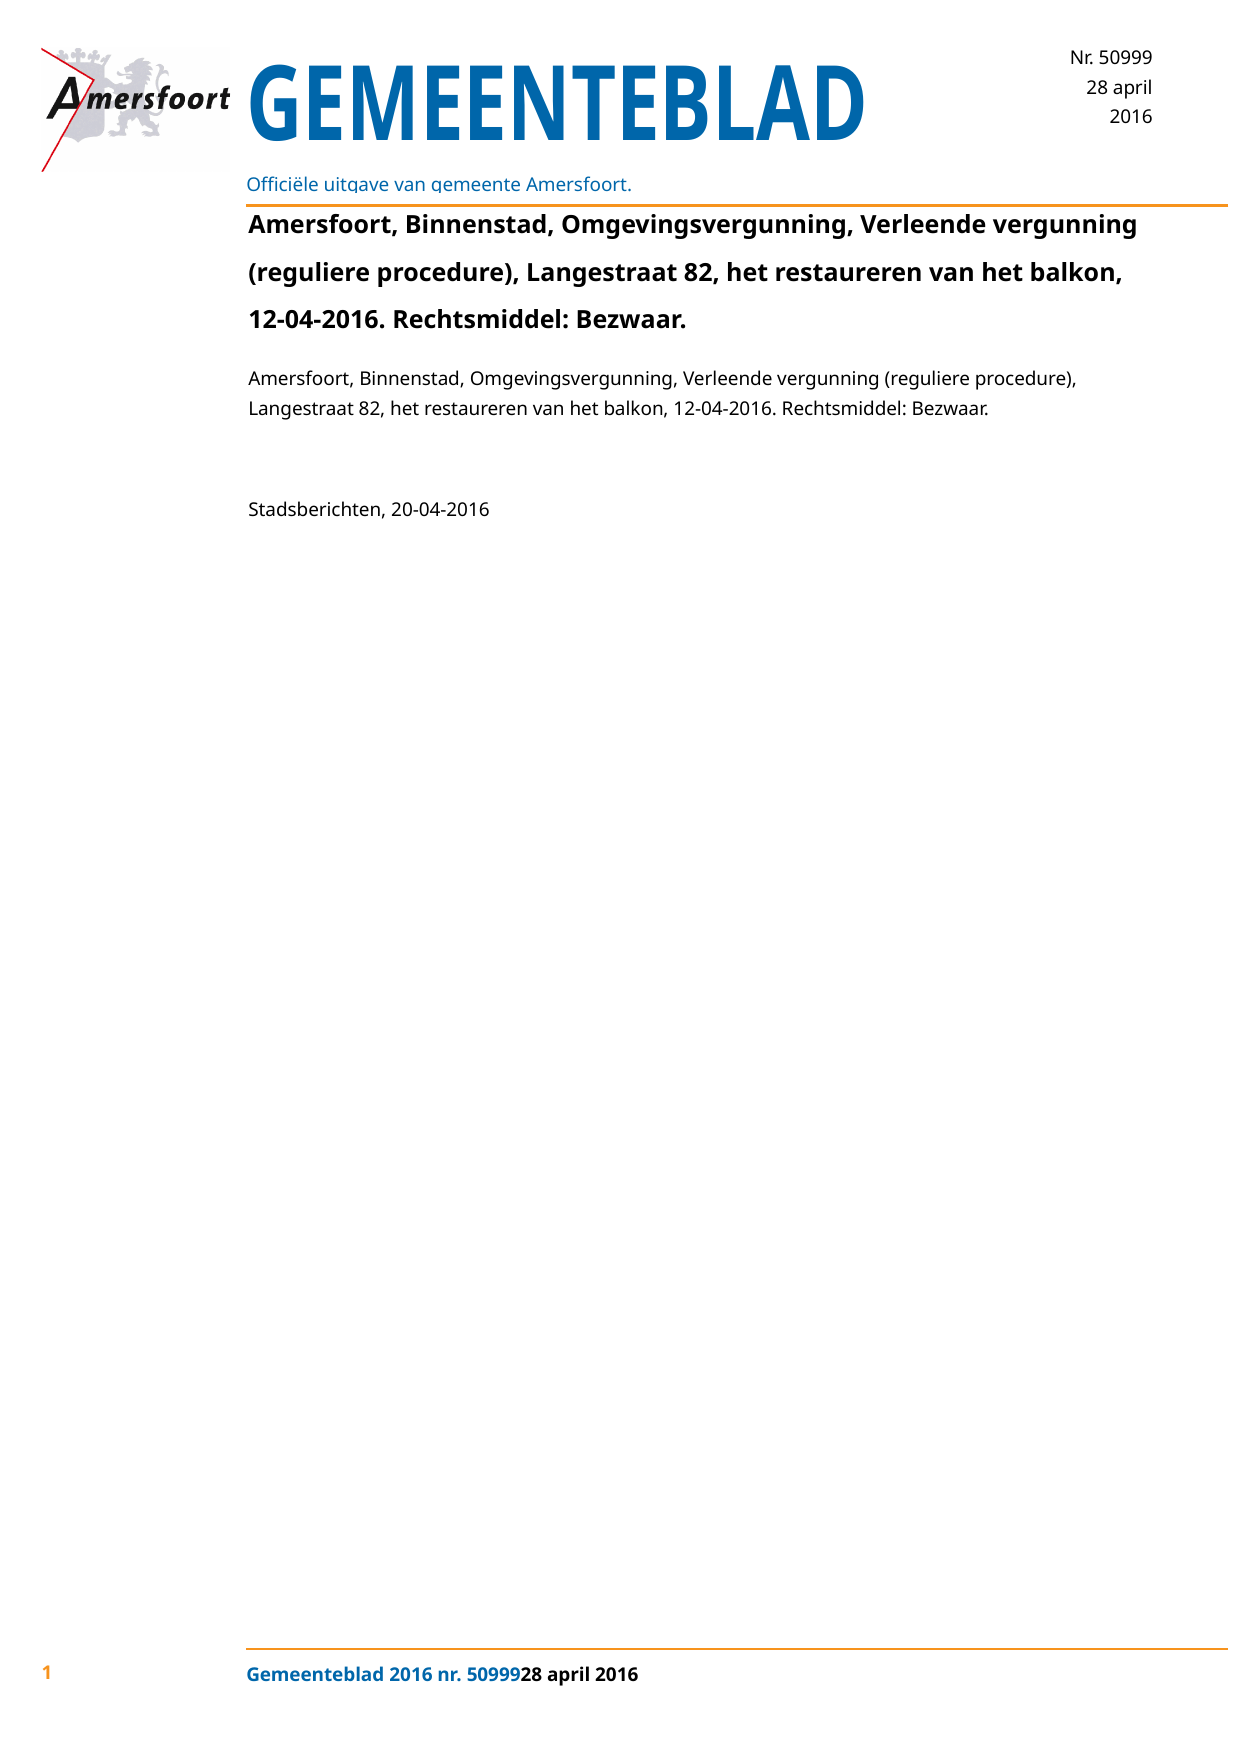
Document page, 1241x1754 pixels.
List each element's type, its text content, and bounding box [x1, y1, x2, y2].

text Amersfoort, Binnenstad, Omgevingsvergunning, Verleende vergunning (reguliere procedure), Langestraat 82, het restaureren van het balkon, 12-04-2016. Rechtsmiddel: Bezwaar. [248, 207, 1152, 336]
text Stadsberichten, 20-04-2016 [248, 496, 1152, 522]
picture [41, 47, 231, 172]
text Amersfoort, Binnenstad, Omgevingsvergunning, Verleende vergunning (reguliere procedure), Langestraat 82, het restaureren van het balkon, 12-04-2016. Rechtsmiddel: Bezwaar. [248, 366, 1152, 421]
